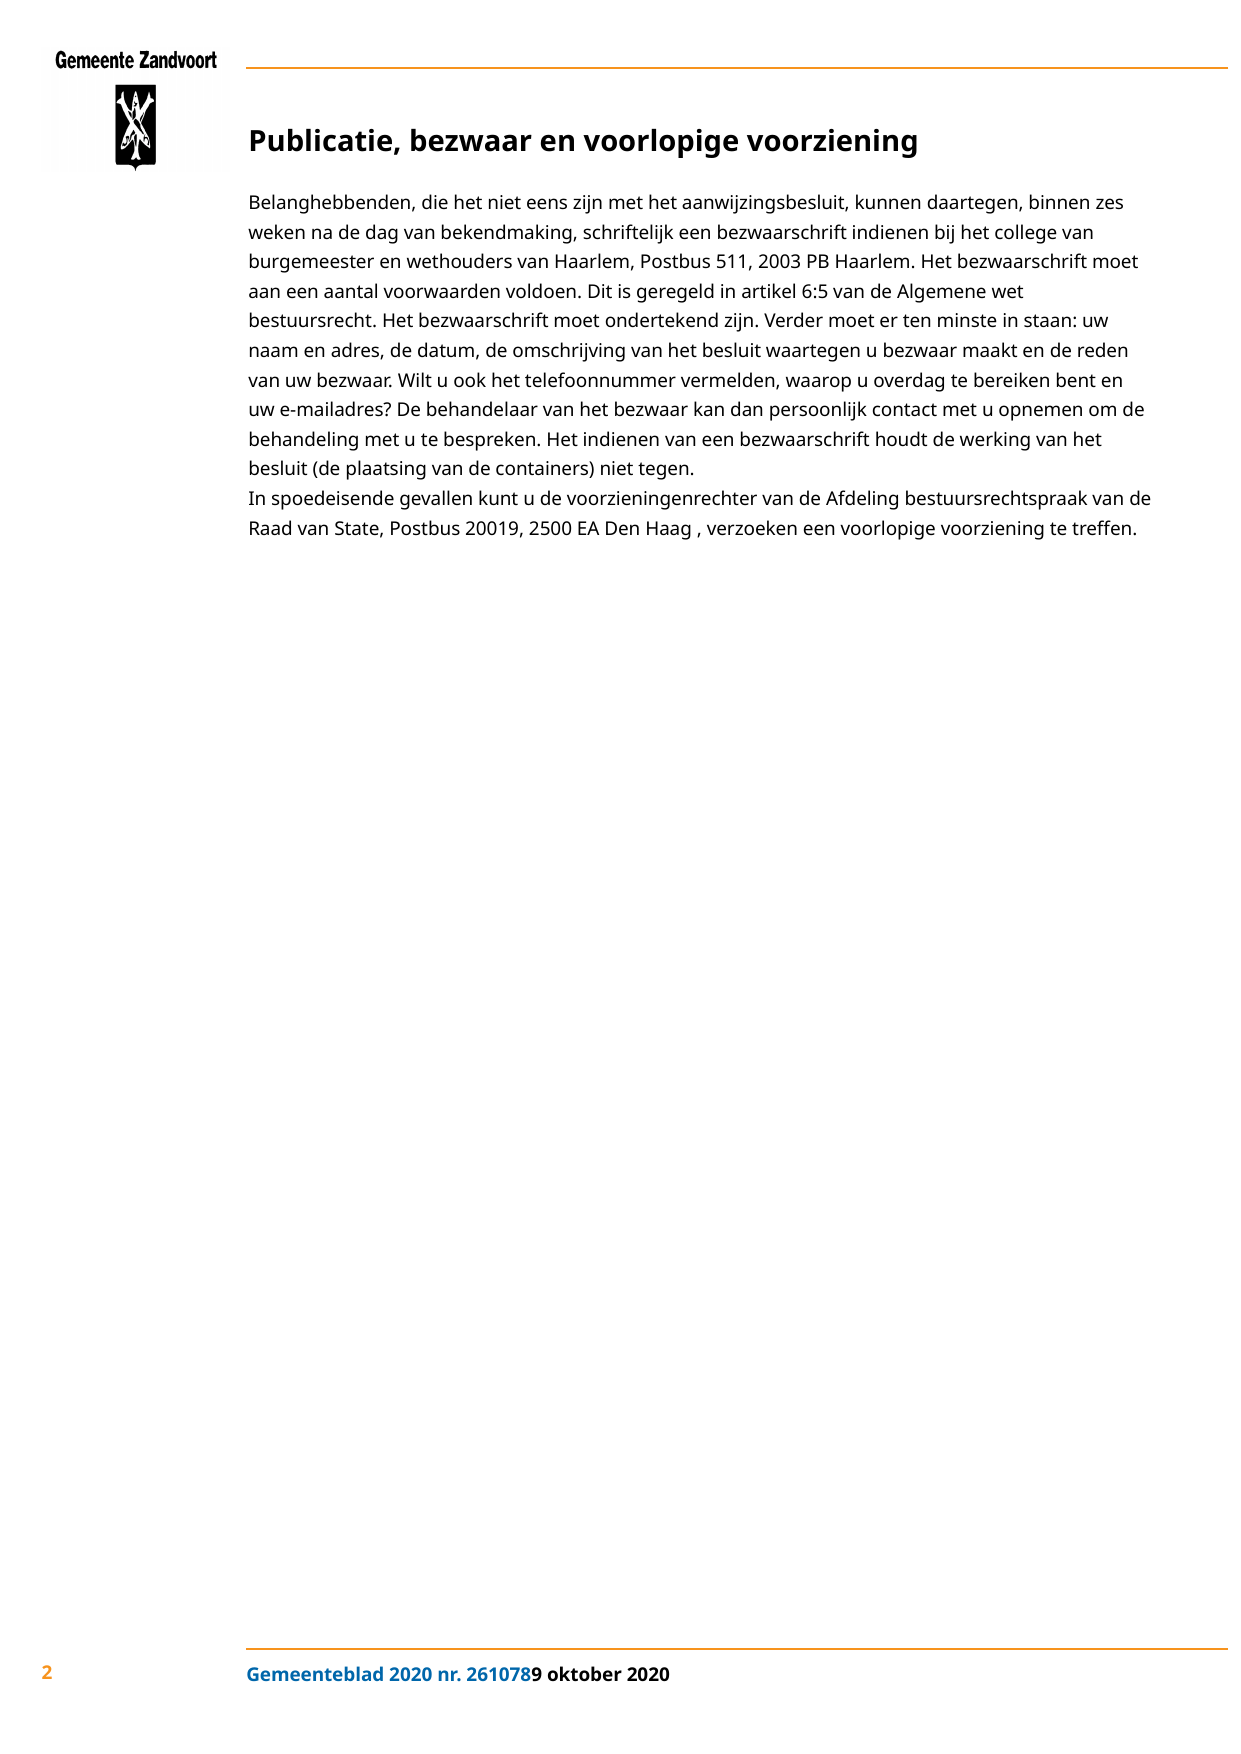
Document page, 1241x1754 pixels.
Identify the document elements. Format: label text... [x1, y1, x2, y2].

text In spoedeisende gevallen kunt u de voorzieningenrechter van de Afdeling bestuursrechtspraak van de Raad van State, Postbus 20019, 2500 EA Den Haag , verzoeken een voorlopige voorziening te treffen. [248, 485, 1152, 541]
text Publicatie, bezwaar en voorlopige voorziening [248, 121, 1152, 160]
picture [41, 47, 231, 172]
text Belanghebbenden, die het niet eens zijn met het aanwijzingsbesluit, kunnen daartegen, binnen zes weken na de dag van bekendmaking, schriftelijk een bezwaarschrift indienen bij het college van burgemeester en wethouders van Haarlem, Postbus 511, 2003 PB Haarlem. Het bezwaarschrift moet aan een aantal voorwaarden voldoen. Dit is geregeld in artikel 6:5 van de Algemene wet bestuursrecht. Het bezwaarschrift moet ondertekend zijn. Verder moet er ten minste in staan: uw naam en adres, de datum, de omschrijving van het besluit waartegen u bezwaar maakt en de reden van uw bezwaar. Wilt u ook het telefoonnummer vermelden, waarop u overdag te bereiken bent en uw e-mailadres? De behandelaar van het bezwaar kan dan persoonlijk contact met u opnemen om de behandeling met u te bespreken. Het indienen van een bezwaarschrift houdt de werking van het besluit (de plaatsing van de containers) niet tegen. [248, 189, 1152, 481]
